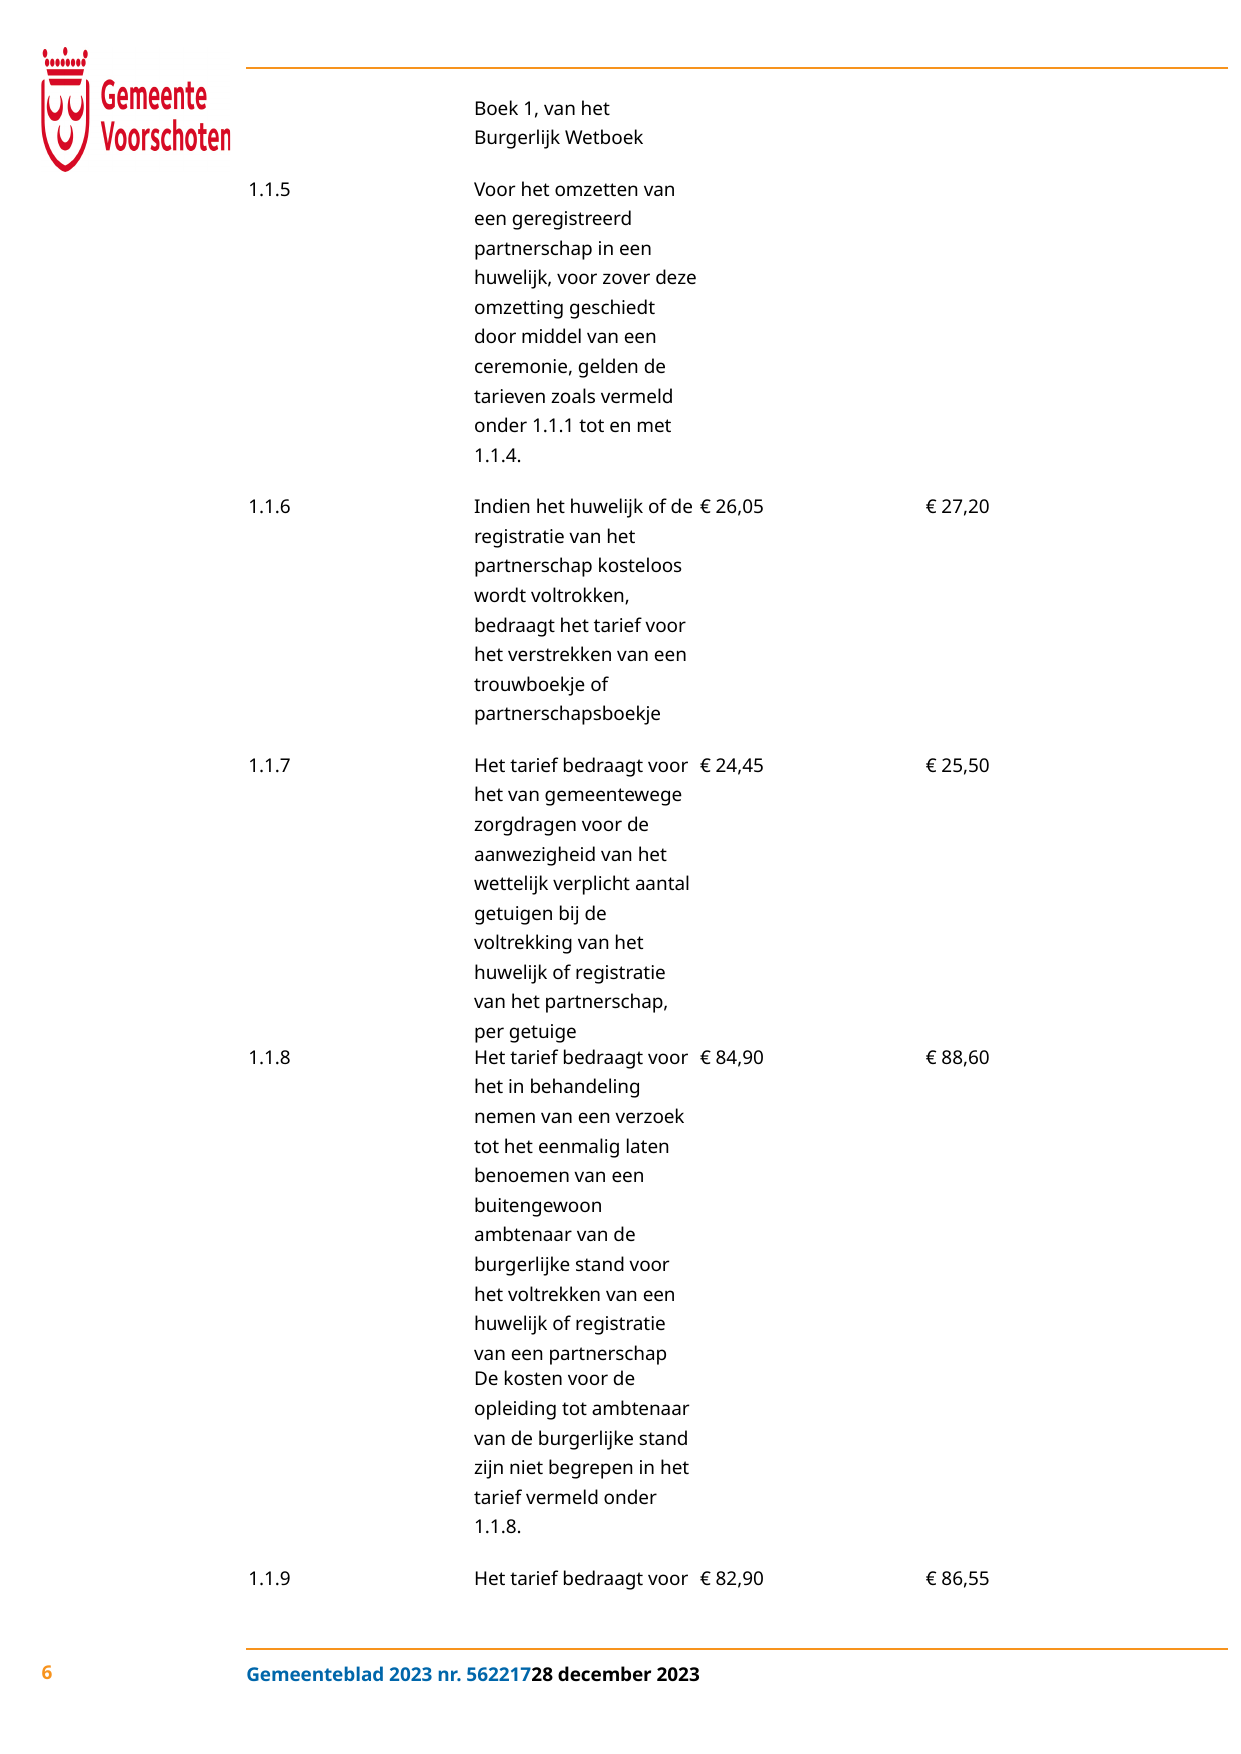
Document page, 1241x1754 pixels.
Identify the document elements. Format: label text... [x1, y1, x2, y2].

table_cell [700, 150, 926, 176]
table_cell Het tarief bedraagt voor [474, 1565, 700, 1591]
table_cell Het tarief bedraagt voor het van gemeentewege zorgdragen voor de aanwezigheid van het wettelijk verplicht aantal getuigen bij de voltrekking van het huwelijk of registratie van het partnerschap, per getuige [474, 752, 700, 1044]
table_cell [248, 1539, 474, 1565]
table_cell 1.1.7 [248, 752, 474, 1044]
table_cell € 82,90 [700, 1565, 926, 1591]
table_cell [926, 95, 1152, 150]
table_cell Indien het huwelijk of de registratie van het partnerschap kosteloos wordt voltrokken, bedraagt het tarief voor het verstrekken van een trouwboekje of partnerschapsboekje [474, 494, 700, 726]
table_cell € 26,05 [700, 494, 926, 726]
table_cell Het tarief bedraagt voor het in behandeling nemen van een verzoek tot het eenmalig laten benoemen van een buitengewoon ambtenaar van de burgerlijke stand voor het voltrekken van een huwelijk of registratie van een partnerschap [474, 1044, 700, 1366]
table_cell [248, 95, 474, 150]
table_cell 1.1.8 [248, 1044, 474, 1366]
table_cell [700, 1539, 926, 1565]
picture [41, 47, 231, 172]
table_cell [926, 176, 1152, 468]
table_cell Voor het omzetten van een geregistreerd partnerschap in een huwelijk, voor zover deze omzetting geschiedt door middel van een ceremonie, gelden de tarieven zoals vermeld onder 1.1.1 tot en met 1.1.4. [474, 176, 700, 468]
table_cell [700, 1366, 926, 1539]
table_cell [474, 1539, 700, 1565]
table_cell € 27,20 [926, 494, 1152, 726]
table_cell 1.1.6 [248, 494, 474, 726]
table_cell [248, 468, 474, 493]
table_cell De kosten voor de opleiding tot ambtenaar van de burgerlijke stand zijn niet begrepen in het tarief vermeld onder 1.1.8. [474, 1366, 700, 1539]
table_cell [700, 726, 926, 752]
table_cell [474, 150, 700, 176]
table_cell Boek 1, van het Burgerlijk Wetboek [474, 95, 700, 150]
table_cell € 25,50 [926, 752, 1152, 1044]
table_cell [474, 468, 700, 493]
table_cell [248, 726, 474, 752]
table_cell 1.1.5 [248, 176, 474, 468]
table_cell [926, 1366, 1152, 1539]
table_cell [700, 468, 926, 493]
table_cell [926, 150, 1152, 176]
table_cell [248, 150, 474, 176]
table_cell [926, 1539, 1152, 1565]
table_cell [700, 95, 926, 150]
table_cell [474, 726, 700, 752]
table_cell [926, 468, 1152, 493]
table_cell € 88,60 [926, 1044, 1152, 1366]
table_cell € 84,90 [700, 1044, 926, 1366]
table_cell [926, 726, 1152, 752]
table_cell [248, 1366, 474, 1539]
table_cell € 24,45 [700, 752, 926, 1044]
table_cell 1.1.9 [248, 1565, 474, 1591]
table_cell [700, 176, 926, 468]
table_cell € 86,55 [926, 1565, 1152, 1591]
